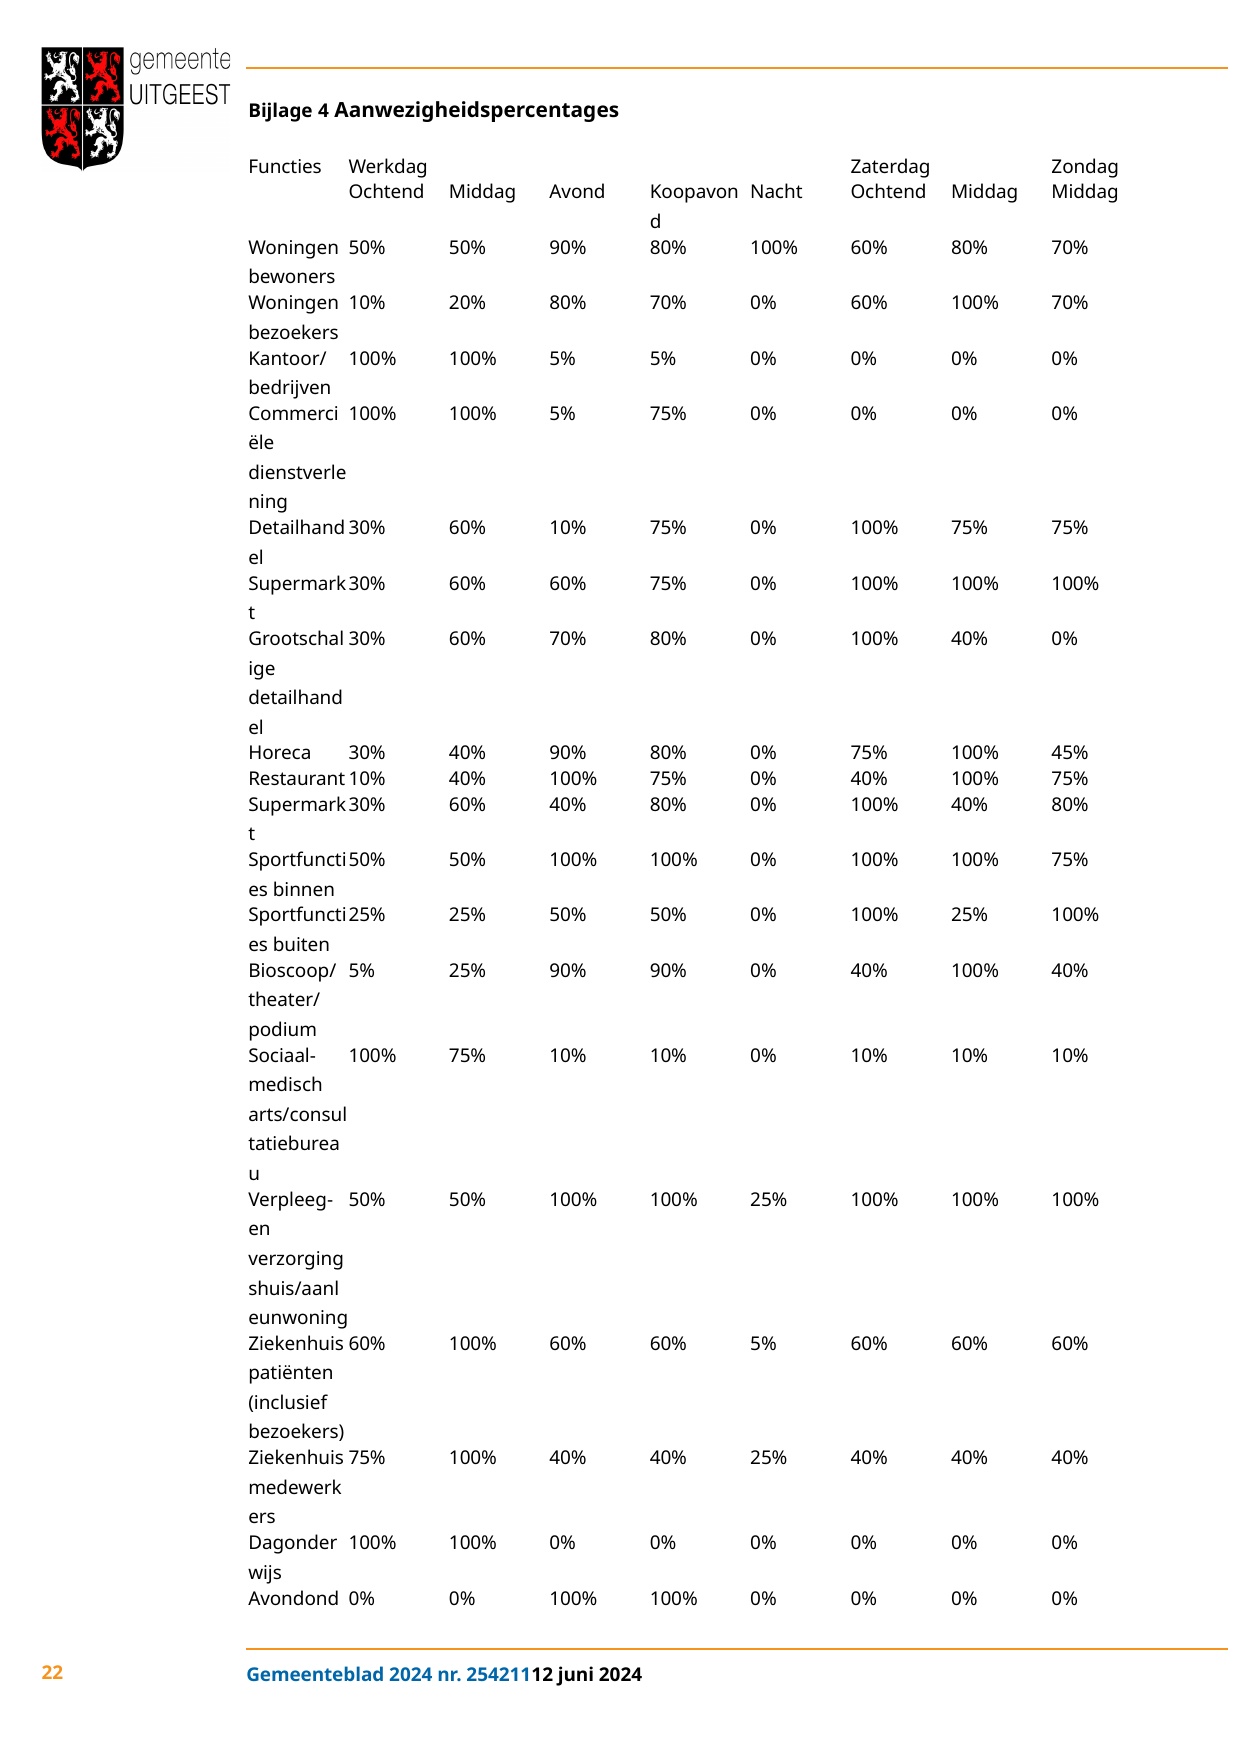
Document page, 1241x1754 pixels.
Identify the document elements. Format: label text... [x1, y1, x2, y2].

table_cell 100% [850, 1186, 951, 1330]
table_cell Sportfuncties binnen [248, 846, 348, 902]
table_cell 0% [750, 345, 850, 400]
table_cell 60% [850, 234, 951, 289]
table_cell 50% [348, 234, 449, 289]
table_cell 100% [951, 570, 1051, 625]
table_cell 0% [750, 791, 850, 846]
table_cell 60% [449, 570, 549, 625]
table_cell 0% [1051, 1585, 1152, 1610]
table_cell Koopavond [650, 179, 750, 234]
table_cell 0% [750, 570, 850, 625]
table_cell 100% [348, 1529, 449, 1585]
table_cell Commerciële dienstverlening [248, 400, 348, 514]
table_cell 0% [750, 1529, 850, 1585]
table_cell 20% [449, 289, 549, 345]
table_cell 100% [850, 515, 951, 570]
table_cell 25% [449, 902, 549, 957]
table_cell Ziekenhuis patiënten (inclusief bezoekers) [248, 1330, 348, 1444]
table_cell 40% [951, 791, 1051, 846]
table_cell 100% [850, 902, 951, 957]
table_cell Horeca [248, 740, 348, 765]
table_cell Bioscoop/theater/podium [248, 957, 348, 1042]
table_cell 50% [449, 234, 549, 289]
table_cell 25% [750, 1445, 850, 1529]
table_cell 100% [549, 765, 649, 791]
table_cell Woningen bewoners [248, 234, 348, 289]
table_cell 75% [1051, 846, 1152, 902]
table_cell 10% [650, 1042, 750, 1186]
table_cell 70% [549, 625, 649, 739]
table_cell 40% [1051, 1445, 1152, 1529]
table_cell 80% [650, 791, 750, 846]
table_cell 0% [850, 1529, 951, 1585]
table_cell 40% [650, 1445, 750, 1529]
table_cell 75% [449, 1042, 549, 1186]
table_cell 100% [850, 846, 951, 902]
table_cell Avond [549, 179, 649, 234]
table_cell 100% [348, 1042, 449, 1186]
table_cell 0% [1051, 625, 1152, 739]
table_cell 10% [1051, 1042, 1152, 1186]
table_cell 80% [549, 289, 649, 345]
table_cell Ochtend [850, 179, 951, 234]
table_cell 10% [951, 1042, 1051, 1186]
table_cell Supermarkt [248, 570, 348, 625]
table_cell 90% [549, 234, 649, 289]
table_cell 70% [1051, 289, 1152, 345]
table_cell 0% [850, 345, 951, 400]
table_cell 50% [549, 902, 649, 957]
table_cell 0% [549, 1529, 649, 1585]
table_cell 100% [449, 1529, 549, 1585]
table_cell 0% [951, 345, 1051, 400]
table_cell 90% [650, 957, 750, 1042]
table_cell 100% [449, 400, 549, 514]
table_cell 75% [1051, 515, 1152, 570]
table_cell 60% [650, 1330, 750, 1444]
table_cell 60% [1051, 1330, 1152, 1444]
table_cell Nacht [750, 179, 850, 234]
table_cell 40% [850, 1445, 951, 1529]
table_cell 75% [650, 400, 750, 514]
table_cell 10% [348, 289, 449, 345]
table_cell 50% [449, 846, 549, 902]
text Bijlage 4 Aanwezigheidspercentages [248, 95, 1152, 123]
table_cell 5% [750, 1330, 850, 1444]
table_cell 100% [951, 846, 1051, 902]
table_header Zaterdag [850, 153, 1051, 179]
table_cell 100% [650, 846, 750, 902]
table_cell 25% [449, 957, 549, 1042]
table_cell Grootschalige detailhandel [248, 625, 348, 739]
table_cell 70% [650, 289, 750, 345]
table_cell 80% [650, 625, 750, 739]
table_cell Middag [951, 179, 1051, 234]
table_cell 0% [750, 289, 850, 345]
table_cell 0% [1051, 1529, 1152, 1585]
table_cell 10% [348, 765, 449, 791]
table_cell Avondond [248, 1585, 348, 1610]
table_cell 0% [1051, 400, 1152, 514]
table_cell 75% [348, 1445, 449, 1529]
table_cell 100% [1051, 1186, 1152, 1330]
table_cell 90% [549, 740, 649, 765]
table_cell 100% [850, 570, 951, 625]
table_cell 45% [1051, 740, 1152, 765]
table_cell 40% [449, 765, 549, 791]
table_cell 30% [348, 791, 449, 846]
table_cell Restaurant [248, 765, 348, 791]
table_cell 60% [549, 570, 649, 625]
table_cell 100% [449, 345, 549, 400]
table_cell 25% [951, 902, 1051, 957]
table_cell 25% [348, 902, 449, 957]
table_cell 80% [951, 234, 1051, 289]
table_cell Ziekenhuis medewerkers [248, 1445, 348, 1529]
table_cell 0% [650, 1529, 750, 1585]
table_cell 0% [750, 1585, 850, 1610]
table_cell 0% [850, 400, 951, 514]
table_cell 100% [549, 1585, 649, 1610]
table_cell 0% [750, 625, 850, 739]
table_cell 60% [951, 1330, 1051, 1444]
table_cell 30% [348, 515, 449, 570]
table_cell 75% [650, 515, 750, 570]
table_cell Woningen bezoekers [248, 289, 348, 345]
table_cell 30% [348, 570, 449, 625]
table_cell 5% [549, 345, 649, 400]
table_cell Middag [1051, 179, 1152, 234]
table_cell 50% [348, 846, 449, 902]
table_cell 0% [750, 957, 850, 1042]
table_header Werkdag [348, 153, 850, 179]
table_cell 30% [348, 740, 449, 765]
table_cell 10% [549, 515, 649, 570]
table_cell 40% [549, 1445, 649, 1529]
table_cell 40% [951, 1445, 1051, 1529]
table_cell 50% [650, 902, 750, 957]
table_cell 100% [951, 1186, 1051, 1330]
table_cell 60% [549, 1330, 649, 1444]
table_cell 80% [1051, 791, 1152, 846]
table_cell Sportfuncties buiten [248, 902, 348, 957]
table_cell 0% [750, 400, 850, 514]
table_cell 60% [348, 1330, 449, 1444]
table_cell 50% [449, 1186, 549, 1330]
table_cell 100% [449, 1330, 549, 1444]
table_cell 0% [951, 1585, 1051, 1610]
table_cell 60% [449, 515, 549, 570]
table_cell 5% [549, 400, 649, 514]
table_header Zondag [1051, 153, 1152, 179]
table_cell 80% [650, 740, 750, 765]
table_cell 100% [348, 345, 449, 400]
table_cell 90% [549, 957, 649, 1042]
table_cell 80% [650, 234, 750, 289]
table_cell Middag [449, 179, 549, 234]
table_cell 5% [650, 345, 750, 400]
table_cell Detailhandel [248, 515, 348, 570]
table_cell 100% [850, 625, 951, 739]
table_cell 25% [750, 1186, 850, 1330]
table_cell 100% [750, 234, 850, 289]
table_cell 100% [549, 846, 649, 902]
table_cell 40% [951, 625, 1051, 739]
table_cell 100% [650, 1585, 750, 1610]
table_header Functies [248, 153, 348, 234]
table_cell 100% [650, 1186, 750, 1330]
table_cell 100% [1051, 570, 1152, 625]
table_cell Dagonderwijs [248, 1529, 348, 1585]
table_cell 40% [850, 957, 951, 1042]
table_cell 0% [1051, 345, 1152, 400]
table_cell 10% [850, 1042, 951, 1186]
table_cell Ochtend [348, 179, 449, 234]
table_cell 75% [1051, 765, 1152, 791]
table_cell 60% [850, 1330, 951, 1444]
table_cell 100% [549, 1186, 649, 1330]
table_cell 0% [449, 1585, 549, 1610]
table_cell 0% [348, 1585, 449, 1610]
table_cell 75% [650, 765, 750, 791]
table_cell Sociaal-medisch arts/consultatiebureau [248, 1042, 348, 1186]
table_cell 40% [1051, 957, 1152, 1042]
table_cell 60% [850, 289, 951, 345]
table_cell 30% [348, 625, 449, 739]
table_cell 75% [650, 570, 750, 625]
table_cell 40% [449, 740, 549, 765]
picture [41, 47, 231, 172]
table_cell 100% [850, 791, 951, 846]
table_cell 0% [750, 515, 850, 570]
table_cell 75% [951, 515, 1051, 570]
table_cell 100% [951, 740, 1051, 765]
table_cell 0% [750, 902, 850, 957]
table_cell 100% [1051, 902, 1152, 957]
table_cell 60% [449, 791, 549, 846]
table_cell 100% [449, 1445, 549, 1529]
table_cell 0% [850, 1585, 951, 1610]
table_cell 100% [951, 289, 1051, 345]
table_cell 50% [348, 1186, 449, 1330]
table_cell 70% [1051, 234, 1152, 289]
table_cell 75% [850, 740, 951, 765]
table_cell 5% [348, 957, 449, 1042]
table_cell 60% [449, 625, 549, 739]
table_cell 40% [850, 765, 951, 791]
table_cell 0% [750, 740, 850, 765]
table_cell 0% [750, 1042, 850, 1186]
table_cell 40% [549, 791, 649, 846]
table_cell 0% [951, 1529, 1051, 1585]
table_cell Supermarkt [248, 791, 348, 846]
table_cell 0% [750, 846, 850, 902]
table_cell 100% [951, 765, 1051, 791]
table_cell 10% [549, 1042, 649, 1186]
table_cell 100% [951, 957, 1051, 1042]
table_cell Kantoor/bedrijven [248, 345, 348, 400]
table_cell 0% [951, 400, 1051, 514]
table_cell 0% [750, 765, 850, 791]
table_cell Verpleeg- en verzorgingshuis/aanleunwoning [248, 1186, 348, 1330]
table_cell 100% [348, 400, 449, 514]
